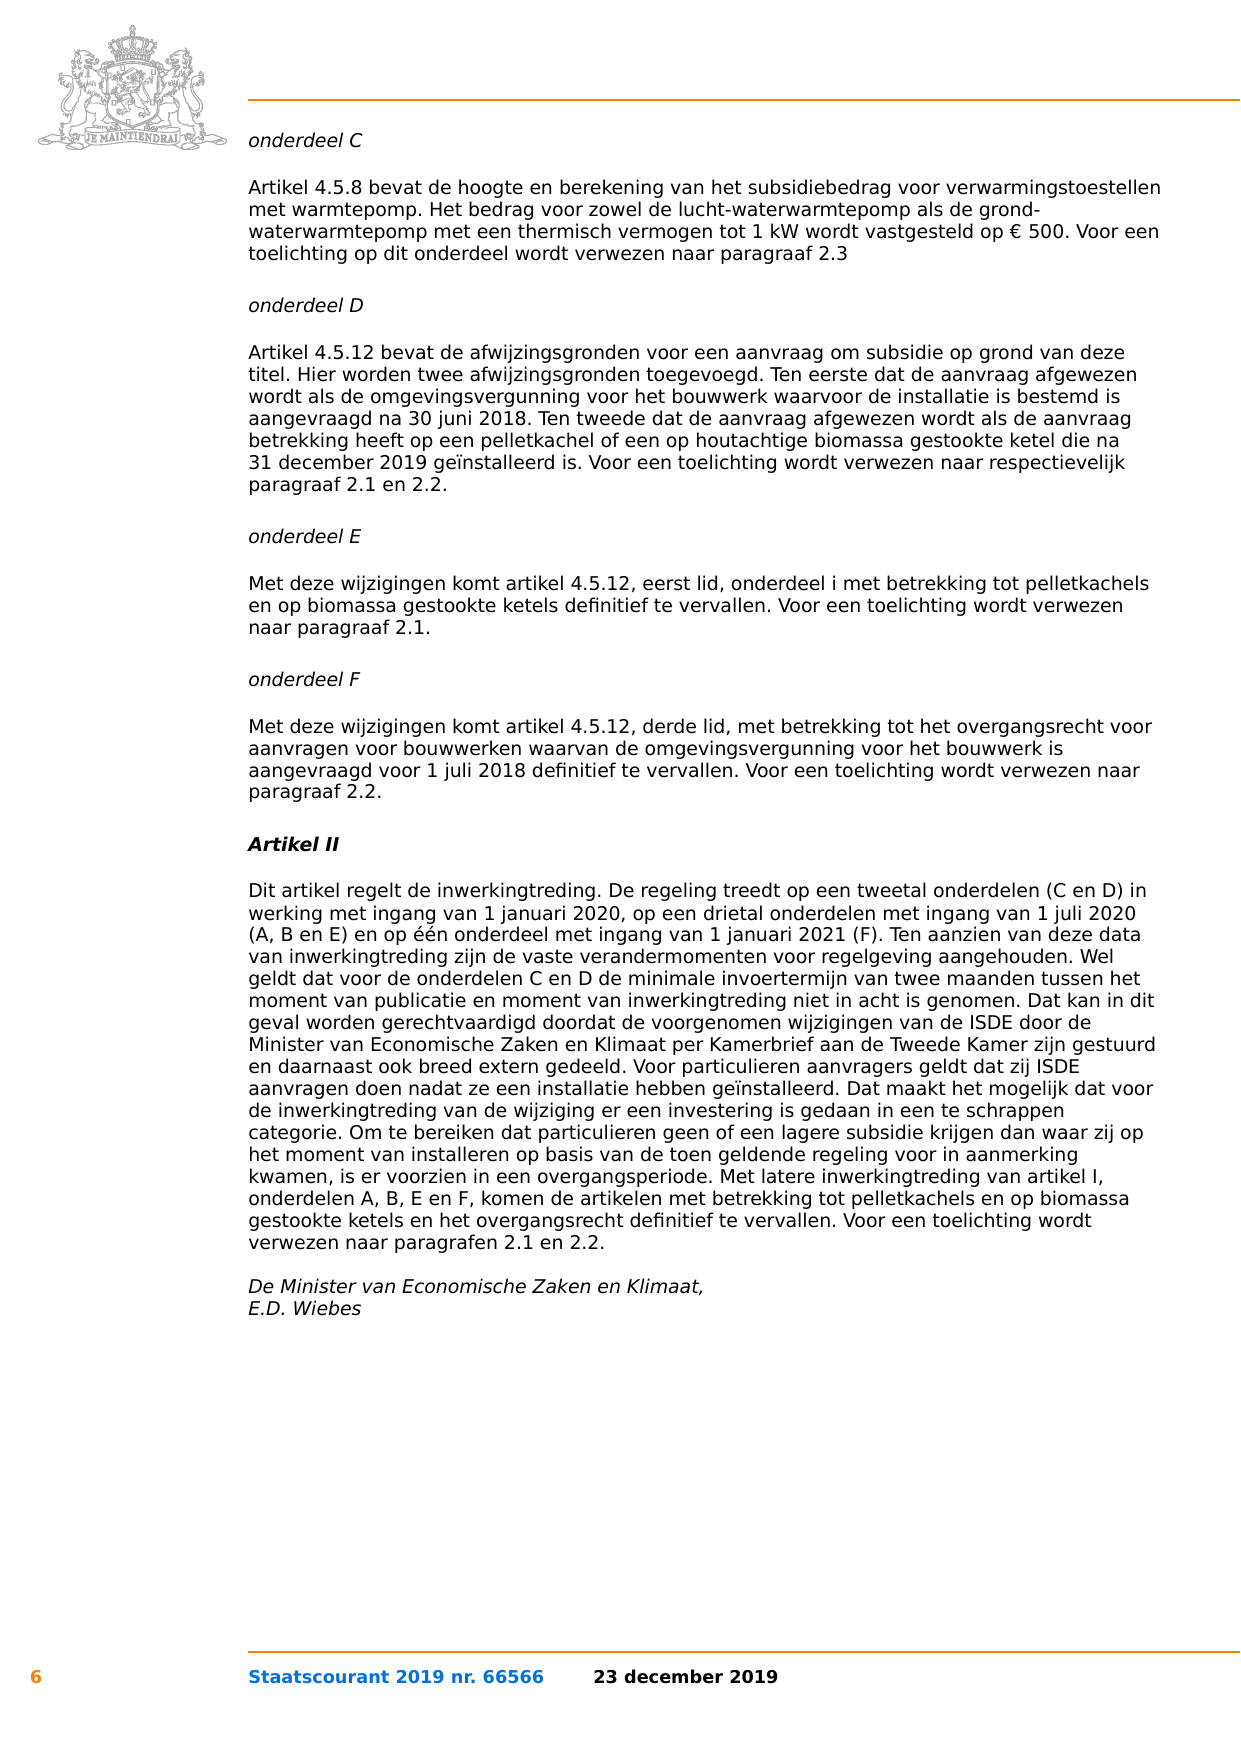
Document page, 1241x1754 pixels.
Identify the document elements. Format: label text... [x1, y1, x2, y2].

text Met deze wijzigingen komt artikel 4.5.12, eerst lid, onderdeel i met betrekking tot pelletkachels en op biomassa gestookte ketels definitief te vervallen. Voor een toelichting wordt verwezen naar paragraaf 2.1. [248, 573, 1163, 638]
subtitle onderdeel C [248, 130, 1163, 152]
subtitle onderdeel D [248, 295, 1163, 317]
text De Minister van Economische Zaken en Klimaat, E.D. Wiebes [248, 1276, 1163, 1320]
text Dit artikel regelt de inwerkingtreding. De regeling treedt op een tweetal onderdelen (C en D) in werking met ingang van 1 januari 2020, op een drietal onderdelen met ingang van 1 juli 2020 (A, B en E) en op één onderdeel met ingang van 1 januari 2021 (F). Ten aanzien van deze data van inwerkingtreding zijn de vaste verandermomenten voor regelgeving aangehouden. Wel geldt dat voor de onderdelen C en D de minimale invoertermijn van twee maanden tussen het moment van publicatie en moment van inwerkingtreding niet in acht is genomen. Dat kan in dit geval worden gerechtvaardigd doordat de voorgenomen wijzigingen van de ISDE door de Minister van Economische Zaken en Klimaat per Kamerbrief aan de Tweede Kamer zijn gestuurd en daarnaast ook breed extern gedeeld. Voor particulieren aanvragers geldt dat zij ISDE aanvragen doen nadat ze een installatie hebben geïnstalleerd. Dat maakt het mogelijk dat voor de inwerkingtreding van de wijziging er een investering is gedaan in een te schrappen categorie. Om te bereiken dat particulieren geen of een lagere subsidie krijgen dan waar zij op het moment van installeren op basis van de toen geldende regeling voor in aanmerking kwamen, is er voorzien in een overgangsperiode. Met latere inwerkingtreding van artikel I, onderdelen A, B, E en F, komen de artikelen met betrekking tot pelletkachels en op biomassa gestookte ketels en het overgangsrecht definitief te vervallen. Voor een toelichting wordt verwezen naar paragrafen 2.1 en 2.2. [248, 880, 1163, 1254]
text Met deze wijzigingen komt artikel 4.5.12, derde lid, met betrekking tot het overgangsrecht voor aanvragen voor bouwwerken waarvan de omgevingsvergunning voor het bouwwerk is aangevraagd voor 1 juli 2018 definitief te vervallen. Voor een toelichting wordt verwezen naar paragraaf 2.2. [248, 716, 1163, 803]
text Artikel 4.5.8 bevat de hoogte en berekening van het subsidiebedrag voor verwarmingstoestellen met warmtepomp. Het bedrag voor zowel de lucht-waterwarmtepomp als de grond-waterwarmtepomp met een thermisch vermogen tot 1 kW wordt vastgesteld op € 500. Voor een toelichting op dit onderdeel wordt verwezen naar paragraaf 2.3 [248, 177, 1163, 265]
subtitle Artikel II [248, 833, 1163, 855]
picture [38, 25, 227, 150]
subtitle onderdeel E [248, 526, 1163, 548]
subtitle onderdeel F [248, 668, 1163, 691]
text Artikel 4.5.12 bevat de afwijzingsgronden voor een aanvraag om subsidie op grond van deze titel. Hier worden twee afwijzingsgronden toegevoegd. Ten eerste dat de aanvraag afgewezen wordt als de omgevingsvergunning voor het bouwwerk waarvoor de installatie is bestemd is aangevraagd na 30 juni 2018. Ten tweede dat de aanvraag afgewezen wordt als de aanvraag betrekking heeft op een pelletkachel of een op houtachtige biomassa gestookte ketel die na 31 december 2019 geïnstalleerd is. Voor een toelichting wordt verwezen naar respectievelijk paragraaf 2.1 en 2.2. [248, 342, 1163, 496]
